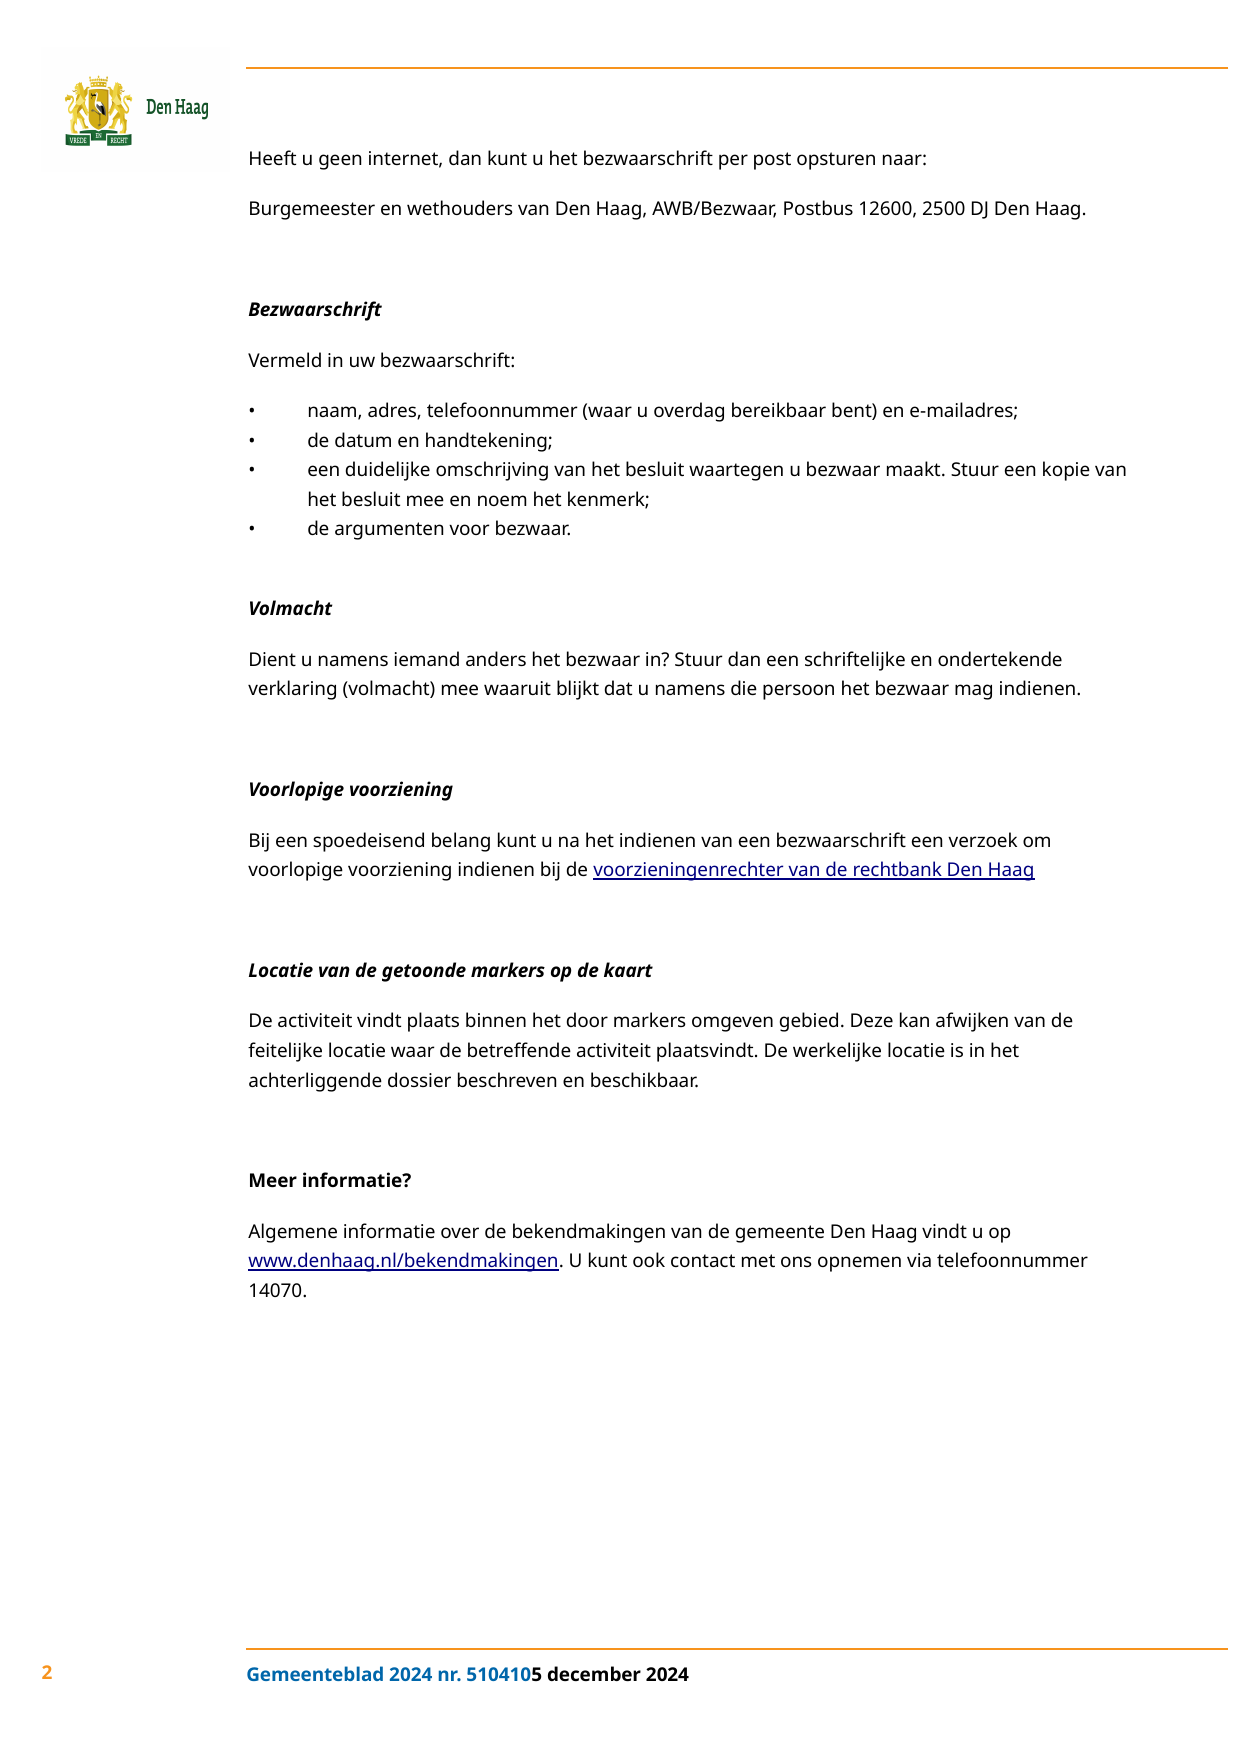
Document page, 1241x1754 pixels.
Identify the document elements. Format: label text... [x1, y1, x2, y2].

list de datum en handtekening; [248, 427, 1152, 453]
list een duidelijke omschrijving van het besluit waartegen u bezwaar maakt. Stuur een kopie van het besluit mee en noem het kenmerk; [248, 456, 1152, 512]
text Locatie van de getoonde markers op de kaart [248, 957, 1152, 983]
text Meer informatie? [248, 1168, 1152, 1193]
text Dient u namens iemand anders het bezwaar in? Stuur dan een schriftelijke en ondertekende verklaring (volmacht) mee waaruit blijkt dat u namens die persoon het bezwaar mag indienen. [248, 646, 1152, 701]
text Voorlopige voorziening [248, 776, 1152, 802]
picture [41, 47, 231, 172]
text Burgemeester en wethouders van Den Haag, AWB/Bezwaar, Postbus 12600, 2500 DJ Den Haag. [248, 196, 1152, 221]
list naam, adres, telefoonnummer (waar u overdag bereikbaar bent) en e-mailadres; [248, 397, 1152, 423]
text Volmacht [248, 596, 1152, 621]
text Bezwaarschrift [248, 296, 1152, 322]
text Algemene informatie over de bekendmakingen van de gemeente Den Haag vindt u op www.denhaag.nl/bekendmakingen. U kunt ook contact met ons opnemen via telefoonnummer 14070. [248, 1218, 1152, 1303]
text Bij een spoedeisend belang kunt u na het indienen van een bezwaarschrift een verzoek om voorlopige voorziening indienen bij de voorzieningenrechter van de rechtbank Den Haag [248, 827, 1152, 882]
text De activiteit vindt plaats binnen het door markers omgeven gebied. Deze kan afwijken van de feitelijke locatie waar de betreffende activiteit plaatsvindt. De werkelijke locatie is in het achterliggende dossier beschreven en beschikbaar. [248, 1008, 1152, 1093]
list de argumenten voor bezwaar. [248, 516, 1152, 541]
text Vermeld in uw bezwaarschrift: [248, 347, 1152, 373]
text Heeft u geen internet, dan kunt u het bezwaarschrift per post opsturen naar: [248, 145, 1152, 171]
